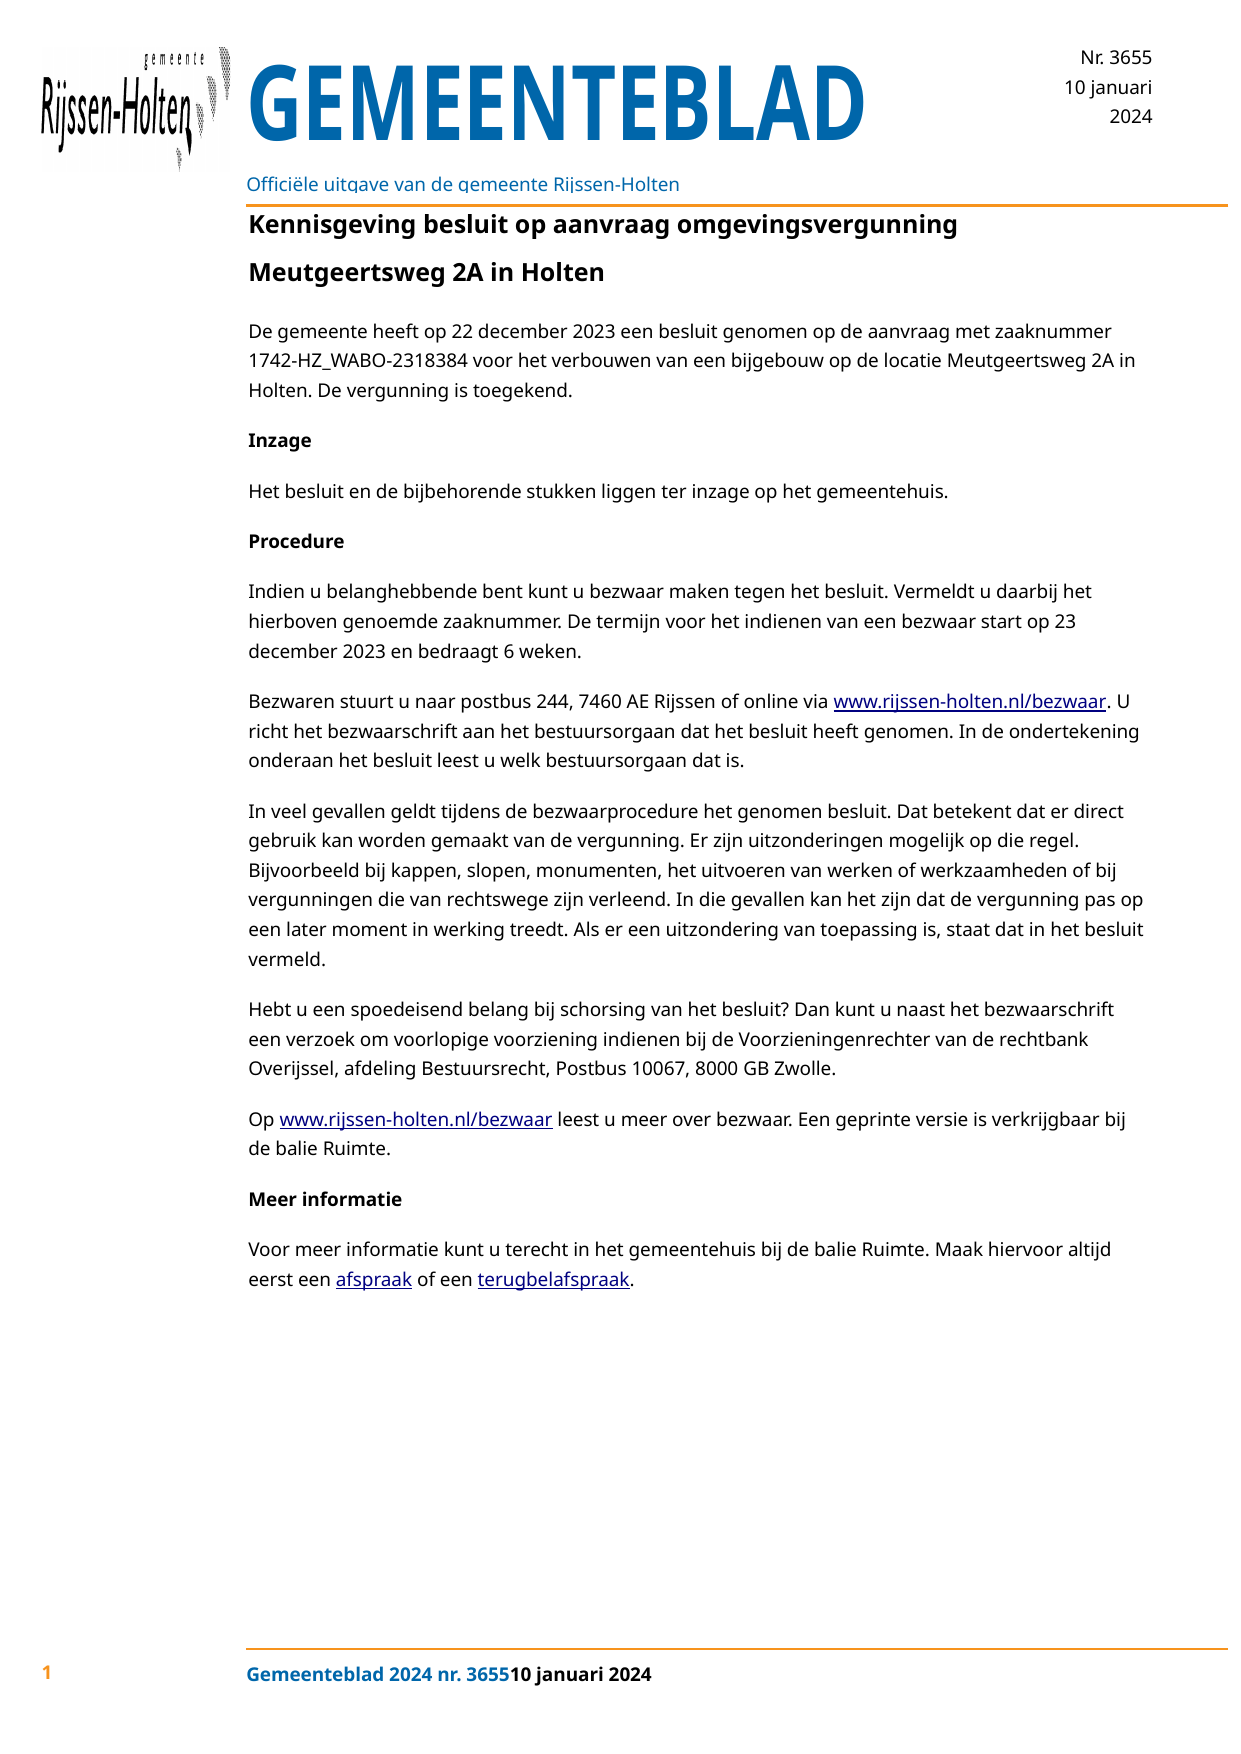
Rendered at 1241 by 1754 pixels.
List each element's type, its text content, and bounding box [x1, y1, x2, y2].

text Inzage [248, 427, 1152, 453]
text Het besluit en de bijbehorende stukken liggen ter inzage op het gemeentehuis. [248, 478, 1152, 504]
text Meer informatie [248, 1186, 1152, 1212]
text Kennisgeving besluit op aanvraag omgevingsvergunning Meutgeertsweg 2A in Holten [248, 207, 1152, 288]
text Procedure [248, 528, 1152, 554]
text Indien u belanghebbende bent kunt u bezwaar maken tegen het besluit. Vermeldt u daarbij het hierboven genoemde zaaknummer. De termijn voor het indienen van een bezwaar start op 23 december 2023 en bedraagt 6 weken. [248, 579, 1152, 664]
text De gemeente heeft op 22 december 2023 een besluit genomen op de aanvraag met zaaknummer 1742-HZ_WABO-2318384 voor het verbouwen van een bijgebouw op de locatie Meutgeertsweg 2A in Holten. De vergunning is toegekend. [248, 318, 1152, 403]
text Voor meer informatie kunt u terecht in het gemeentehuis bij de balie Ruimte. Maak hiervoor altijd eerst een afspraak of een terugbelafspraak. [248, 1236, 1152, 1292]
text Bezwaren stuurt u naar postbus 244, 7460 AE Rijssen of online via www.rijssen-holten.nl/bezwaar. U richt het bezwaarschrift aan het bestuursorgaan dat het besluit heeft genomen. In de ondertekening onderaan het besluit leest u welk bestuursorgaan dat is. [248, 688, 1152, 773]
text In veel gevallen geldt tijdens de bezwaarprocedure het genomen besluit. Dat betekent dat er direct gebruik kan worden gemaakt van de vergunning. Er zijn uitzonderingen mogelijk op die regel. Bijvoorbeeld bij kappen, slopen, monumenten, het uitvoeren van werken of werkzaamheden of bij vergunningen die van rechtswege zijn verleend. In die gevallen kan het zijn dat de vergunning pas op een later moment in werking treedt. Als er een uitzondering van toepassing is, staat dat in het besluit vermeld. [248, 798, 1152, 972]
text Op www.rijssen-holten.nl/bezwaar leest u meer over bezwaar. Een geprinte versie is verkrijgbaar bij de balie Ruimte. [248, 1106, 1152, 1161]
text Hebt u een spoedeisend belang bij schorsing van het besluit? Dan kunt u naast het bezwaarschrift een verzoek om voorlopige voorziening indienen bij de Voorzieningenrechter van de rechtbank Overijssel, afdeling Bestuursrecht, Postbus 10067, 8000 GB Zwolle. [248, 996, 1152, 1081]
picture [41, 47, 231, 172]
